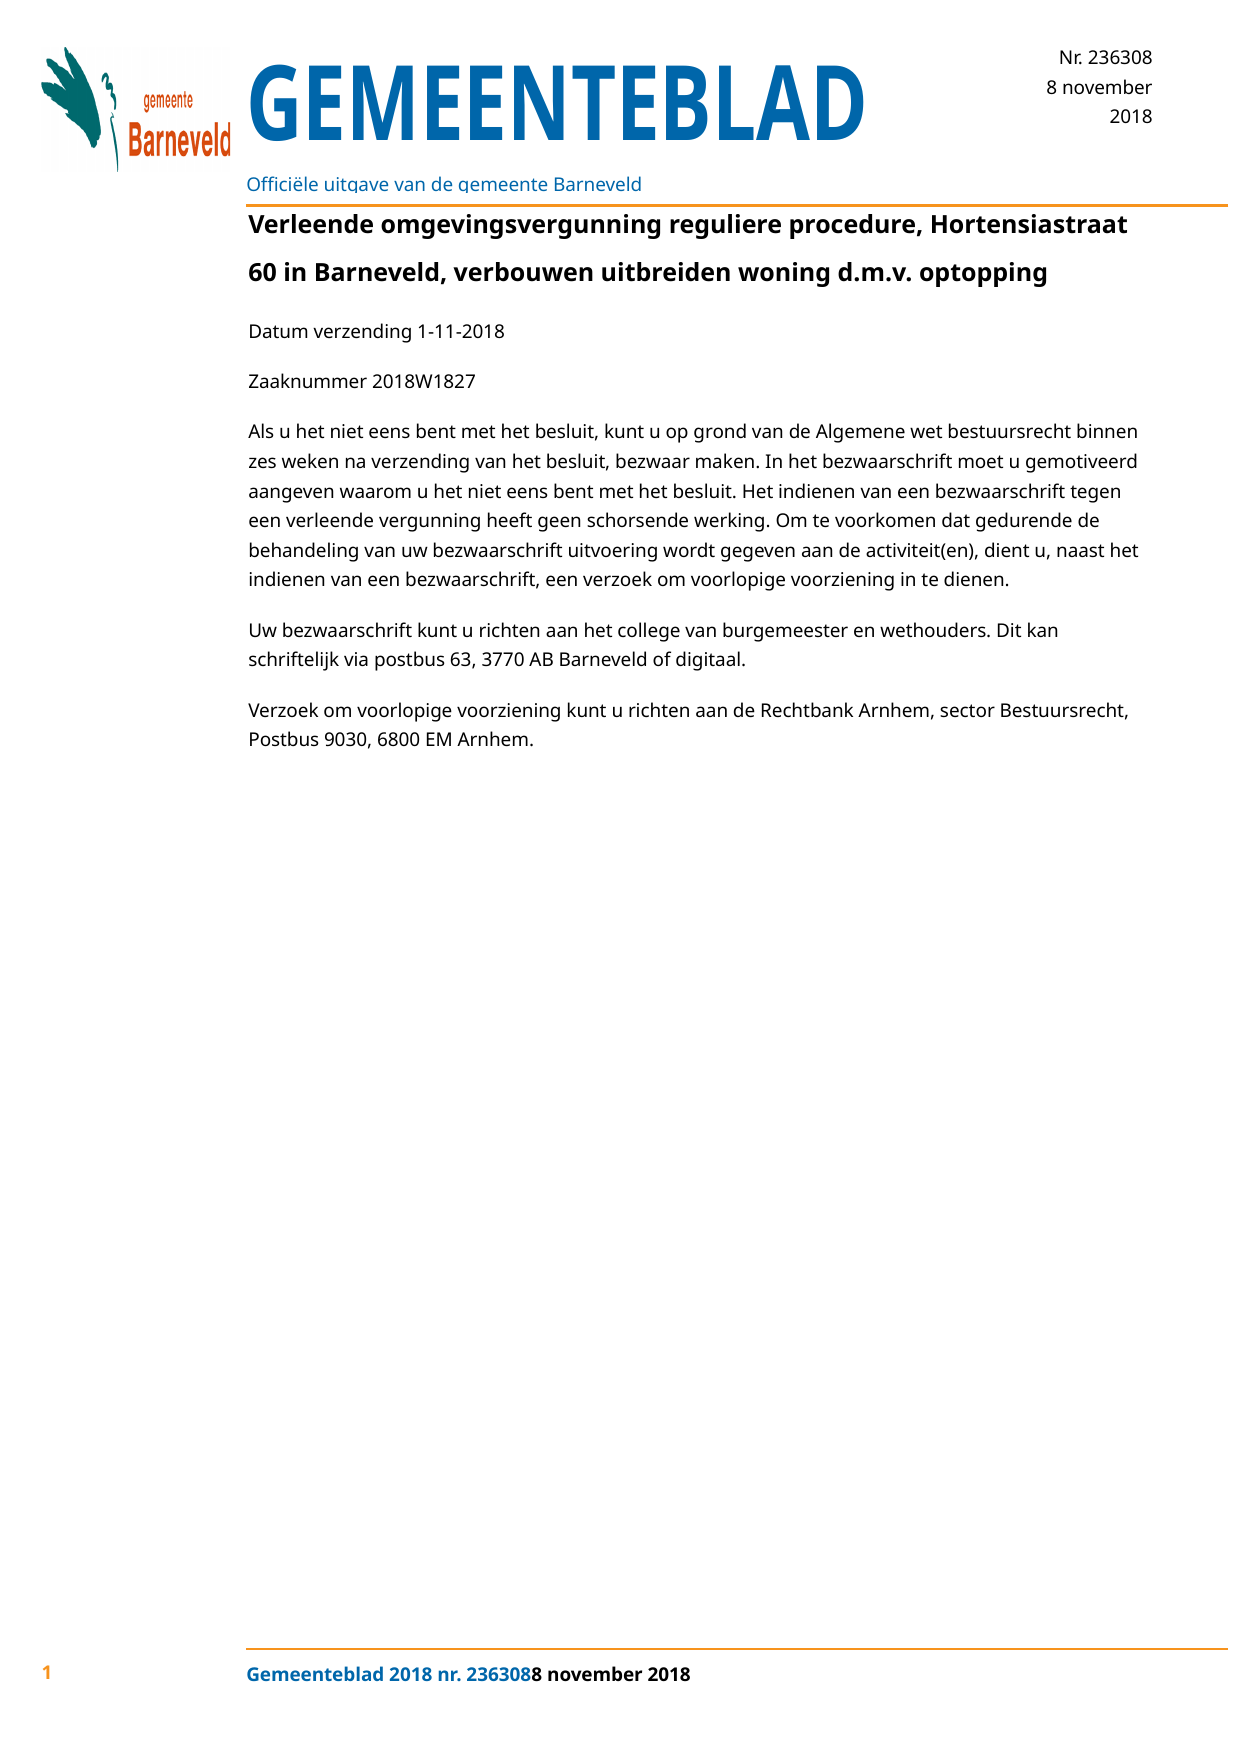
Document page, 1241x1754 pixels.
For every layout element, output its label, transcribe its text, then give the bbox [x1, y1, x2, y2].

text Zaaknummer 2018W1827 [248, 368, 1152, 394]
text Verzoek om voorlopige voorziening kunt u richten aan de Rechtbank Arnhem, sector Bestuursrecht, Postbus 9030, 6800 EM Arnhem. [248, 697, 1152, 752]
picture [41, 47, 231, 172]
text Als u het niet eens bent met het besluit, kunt u op grond van de Algemene wet bestuursrecht binnen zes weken na verzending van het besluit, bezwaar maken. In het bezwaarschrift moet u gemotiveerd aangeven waarom u het niet eens bent met het besluit. Het indienen van een bezwaarschrift tegen een verleende vergunning heeft geen schorsende werking. Om te voorkomen dat gedurende de behandeling van uw bezwaarschrift uitvoering wordt gegeven aan de activiteit(en), dient u, naast het indienen van een bezwaarschrift, een verzoek om voorlopige voorziening in te dienen. [248, 419, 1152, 592]
text Uw bezwaarschrift kunt u richten aan het college van burgemeester en wethouders. Dit kan schriftelijk via postbus 63, 3770 AB Barneveld of digitaal. [248, 617, 1152, 672]
text Datum verzending 1-11-2018 [248, 318, 1152, 344]
text Verleende omgevingsvergunning reguliere procedure, Hortensiastraat 60 in Barneveld, verbouwen uitbreiden woning d.m.v. optopping [248, 207, 1152, 288]
